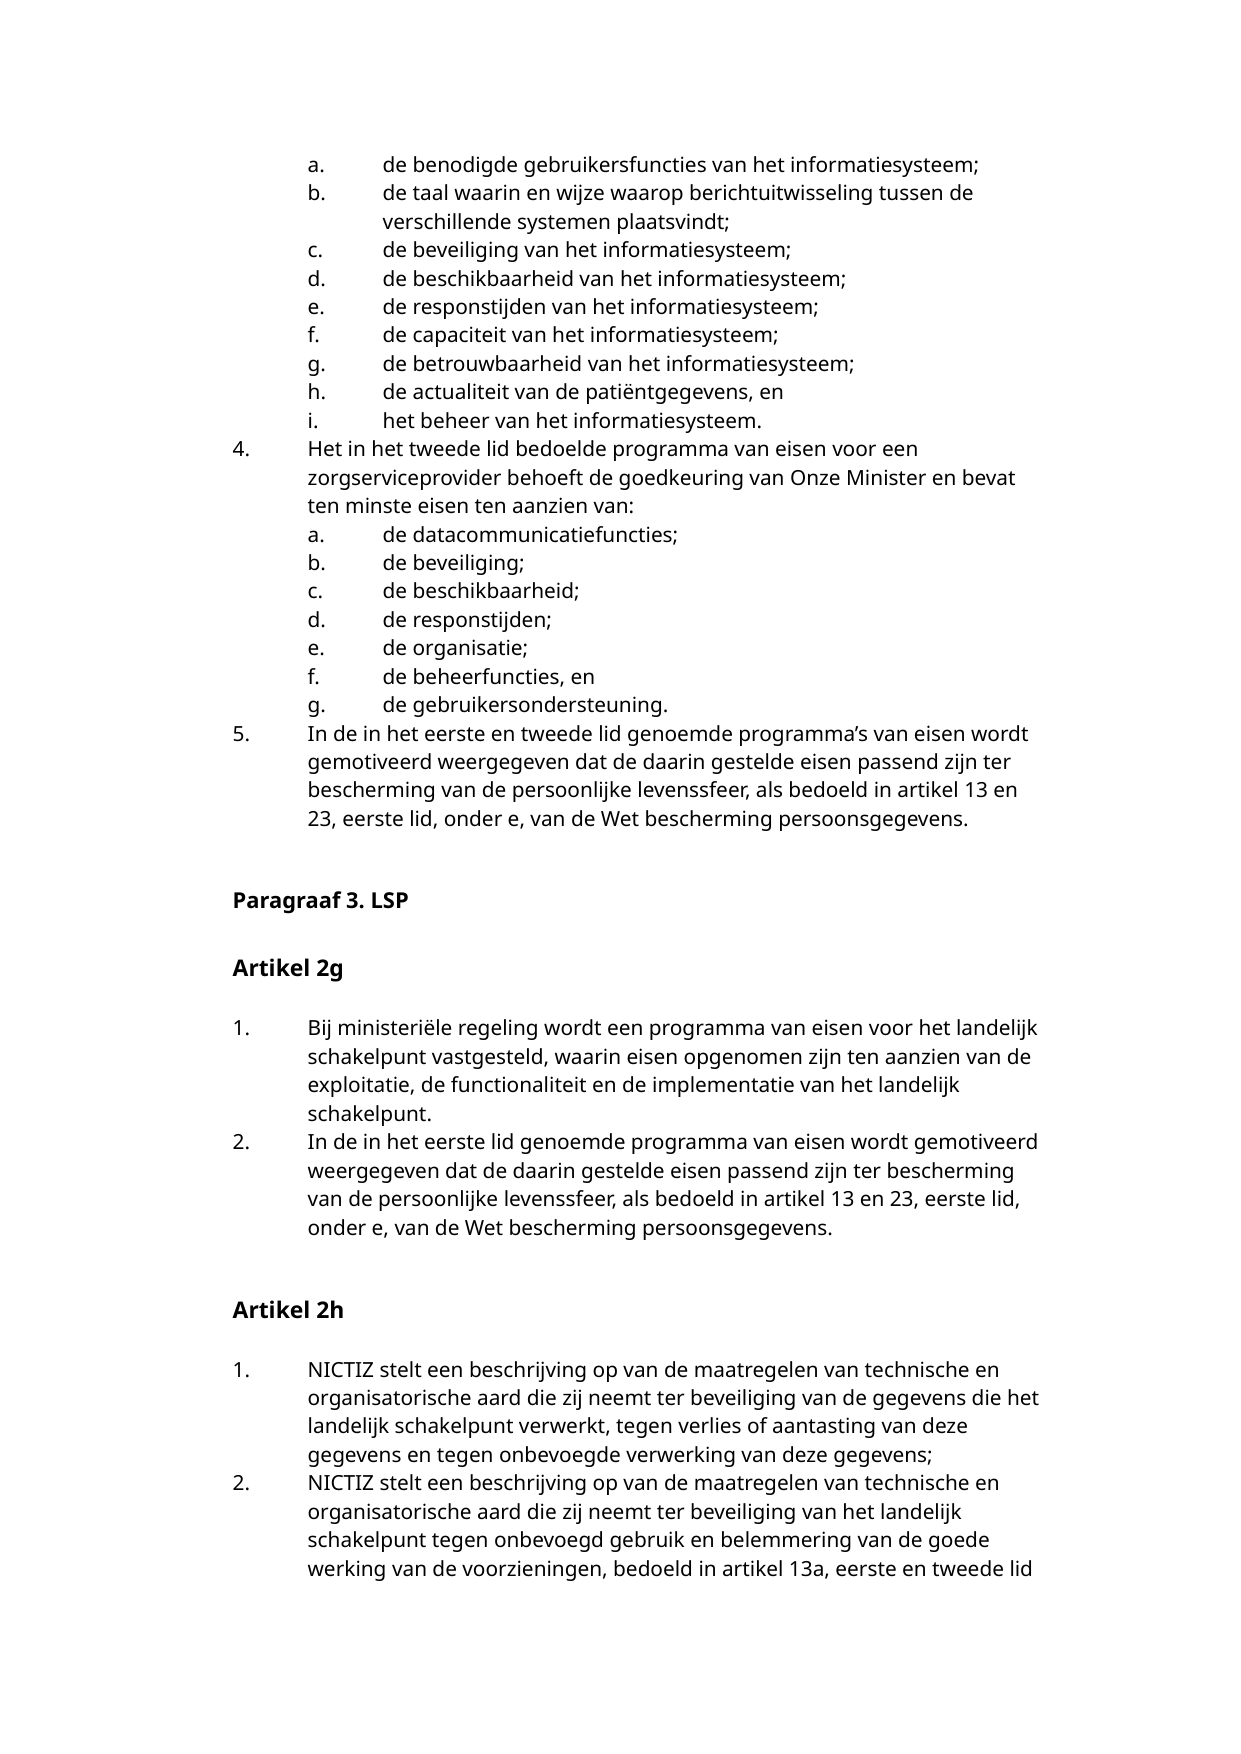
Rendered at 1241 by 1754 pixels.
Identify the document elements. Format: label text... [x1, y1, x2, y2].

list de beveiliging; [307, 548, 1053, 577]
list de beveiliging van het informatiesysteem; [307, 235, 1053, 264]
subtitle Artikel 2g [232, 952, 1053, 983]
list In de in het eerste lid genoemde programma van eisen wordt gemotiveerd weergegeven dat de daarin gestelde eisen passend zijn ter bescherming van de persoonlijke levenssfeer, als bedoeld in artikel 13 en 23, eerste lid, onder e, van de Wet bescherming persoonsgegevens. [232, 1127, 1053, 1241]
list NICTIZ stelt een beschrijving op van de maatregelen van technische en organisatorische aard die zij neemt ter beveiliging van het landelijk schakelpunt tegen onbevoegd gebruik en belemmering van de goede werking van de voorzieningen, bedoeld in artikel 13a, eerste en tweede lid [232, 1468, 1053, 1582]
list de capaciteit van het informatiesysteem; [307, 321, 1053, 349]
list de responstijden van het informatiesysteem; [307, 292, 1053, 321]
list de beheerfuncties, en [307, 662, 1053, 690]
subtitle Paragraaf 3. LSP [232, 885, 1053, 915]
list het beheer van het informatiesysteem. [307, 406, 1053, 434]
subtitle Artikel 2h [232, 1293, 1053, 1325]
list de beschikbaarheid; [307, 577, 1053, 605]
list de taal waarin en wijze waarop berichtuitwisseling tussen de verschillende systemen plaatsvindt; [307, 178, 1053, 235]
list de gebruikersondersteuning. [307, 690, 1053, 719]
list NICTIZ stelt een beschrijving op van de maatregelen van technische en organisatorische aard die zij neemt ter beveiliging van de gegevens die het landelijk schakelpunt verwerkt, tegen verlies of aantasting van deze gegevens en tegen onbevoegde verwerking van deze gegevens; [232, 1355, 1053, 1468]
list de actualiteit van de patiëntgegevens, en [307, 377, 1053, 406]
list de datacommunicatiefuncties; [307, 520, 1053, 548]
list de beschikbaarheid van het informatiesysteem; [307, 264, 1053, 292]
list de organisatie; [307, 633, 1053, 662]
list In de in het eerste en tweede lid genoemde programma’s van eisen wordt gemotiveerd weergegeven dat de daarin gestelde eisen passend zijn ter bescherming van de persoonlijke levenssfeer, als bedoeld in artikel 13 en 23, eerste lid, onder e, van de Wet bescherming persoonsgegevens. [232, 719, 1053, 832]
list Bij ministeriële regeling wordt een programma van eisen voor het landelijk schakelpunt vastgesteld, waarin eisen opgenomen zijn ten aanzien van de exploitatie, de functionaliteit en de implementatie van het landelijk schakelpunt. [232, 1013, 1053, 1127]
list de responstijden; [307, 605, 1053, 633]
list Het in het tweede lid bedoelde programma van eisen voor een zorgserviceprovider behoeft de goedkeuring van Onze Minister en bevat ten minste eisen ten aanzien van: [232, 434, 1053, 520]
list de benodigde gebruikersfuncties van het informatiesysteem; [307, 150, 1053, 178]
list de betrouwbaarheid van het informatiesysteem; [307, 349, 1053, 377]
